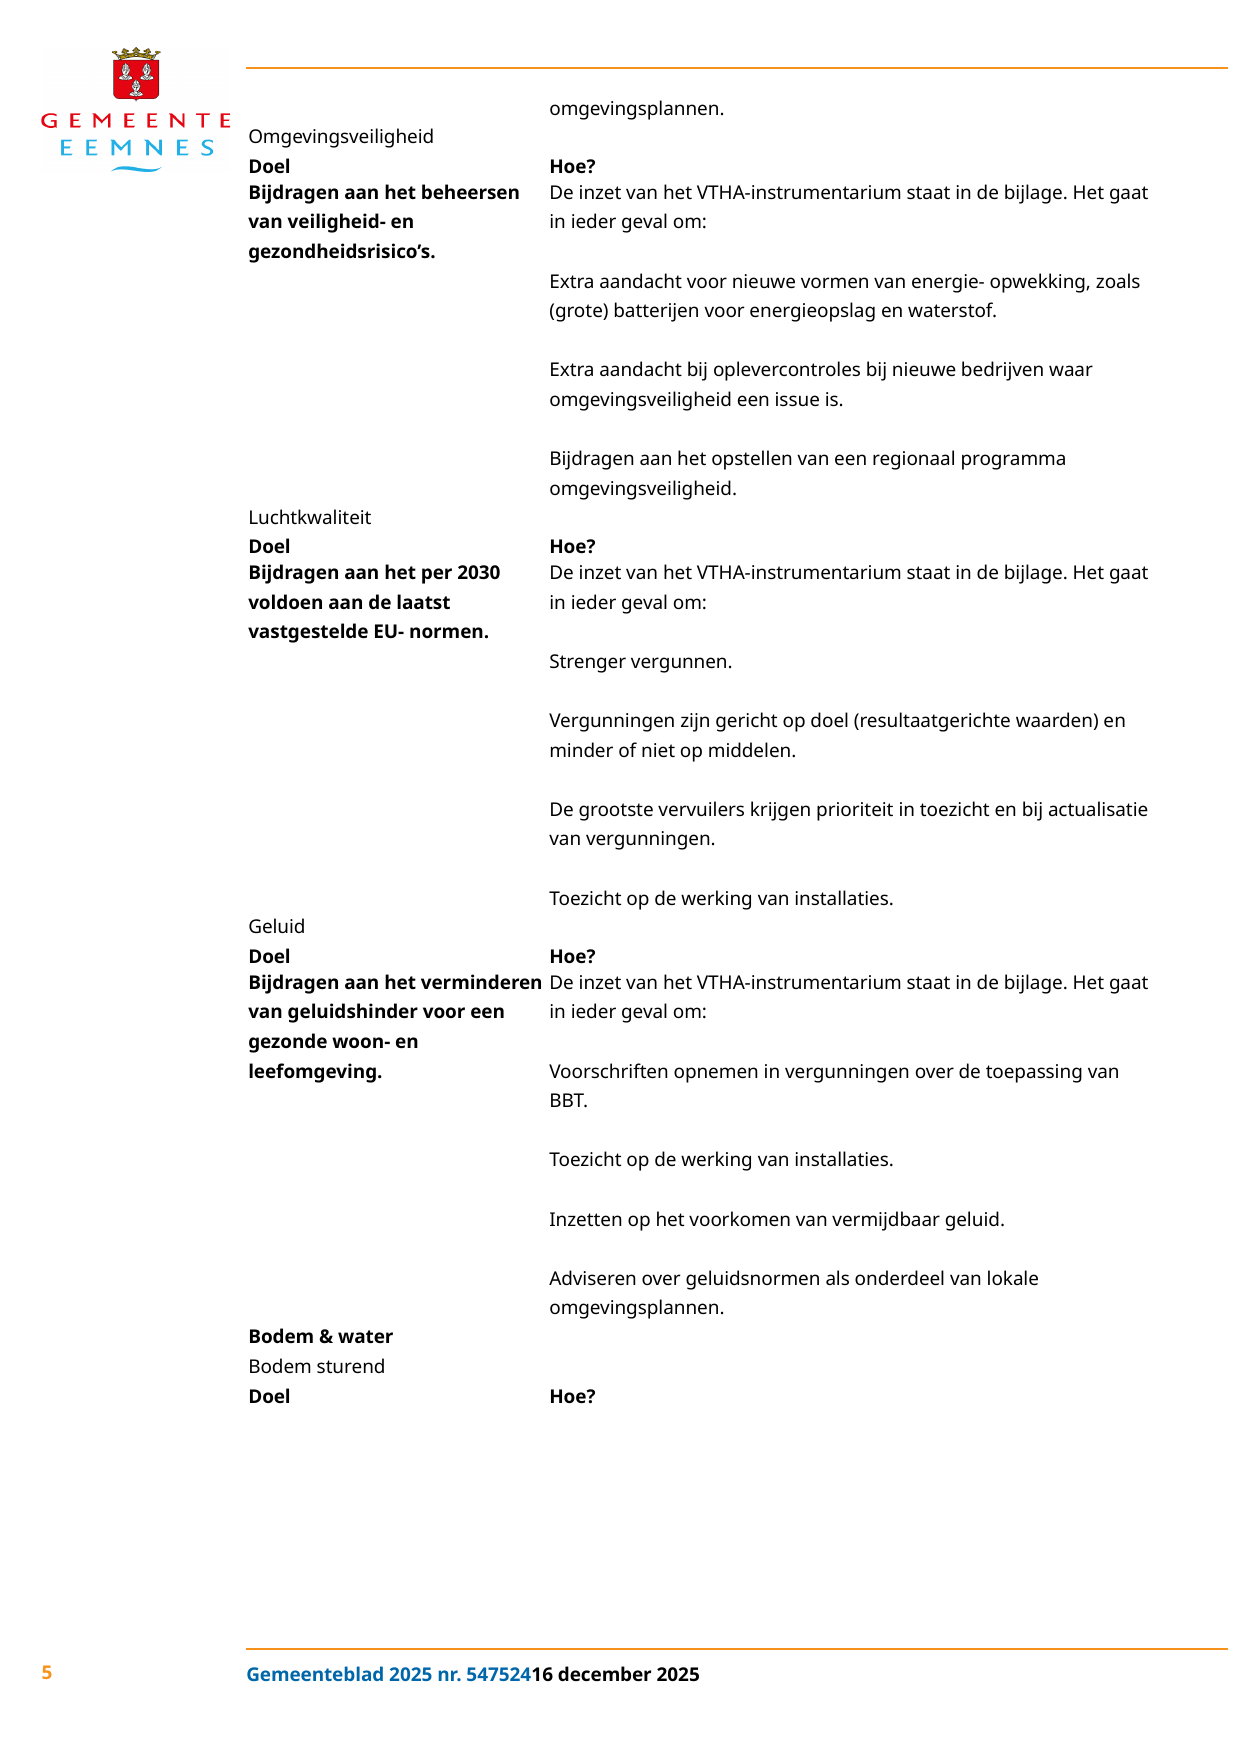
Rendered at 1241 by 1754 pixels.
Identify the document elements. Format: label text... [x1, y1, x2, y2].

table_header Doel [248, 154, 549, 179]
table_header Hoe? [549, 944, 1152, 969]
text Luchtkwaliteit [248, 504, 1152, 530]
table_header Hoe? [549, 1383, 1152, 1408]
table_cell De inzet van het VTHA-instrumentarium staat in de bijlage. Het gaat in ieder geval om: Extra aandacht voor nieuwe vormen van energie- opwekking, zoals (grote) batterijen voor energieopslag en waterstof. Extra aandacht bij oplevercontroles bij nieuwe bedrijven waar omgevingsveiligheid een issue is. Bijdragen aan het opstellen van een regionaal programma omgevingsveiligheid. [549, 179, 1152, 501]
text Bodem sturend [248, 1353, 1152, 1379]
table_cell De inzet van het VTHA-instrumentarium staat in de bijlage. Het gaat in ieder geval om: Voorschriften opnemen in vergunningen over de toepassing van BBT. Toezicht op de werking van installaties. Inzetten op het voorkomen van vermijdbaar geluid. Adviseren over geluidsnormen als onderdeel van lokale omgevingsplannen. [549, 969, 1152, 1320]
text Omgevingsveiligheid [248, 124, 1152, 149]
table_cell De inzet van het VTHA-instrumentarium staat in de bijlage. Het gaat in ieder geval om: Strenger vergunnen. Vergunningen zijn gericht op doel (resultaatgerichte waarden) en minder of niet op middelen. De grootste vervuilers krijgen prioriteit in toezicht en bij actualisatie van vergunningen. Toezicht op de werking van installaties. [549, 559, 1152, 911]
picture [41, 47, 231, 172]
table_cell Bijdragen aan het beheersen van veiligheid- en gezondheidsrisico’s. [248, 179, 549, 501]
table_header Hoe? [549, 534, 1152, 559]
table_header Doel [248, 944, 549, 969]
text Bodem & water [248, 1323, 1152, 1349]
table_header Doel [248, 534, 549, 559]
table_cell [248, 95, 549, 121]
table_cell Bijdragen aan het per 2030 voldoen aan de laatst vastgestelde EU- normen. [248, 559, 549, 911]
table_cell Bijdragen aan het verminderen van geluidshinder voor een gezonde woon- en leefomgeving. [248, 969, 549, 1320]
table_header Doel [248, 1383, 549, 1408]
table_cell omgevingsplannen. [549, 95, 1152, 121]
text Geluid [248, 914, 1152, 939]
table_header Hoe? [549, 154, 1152, 179]
